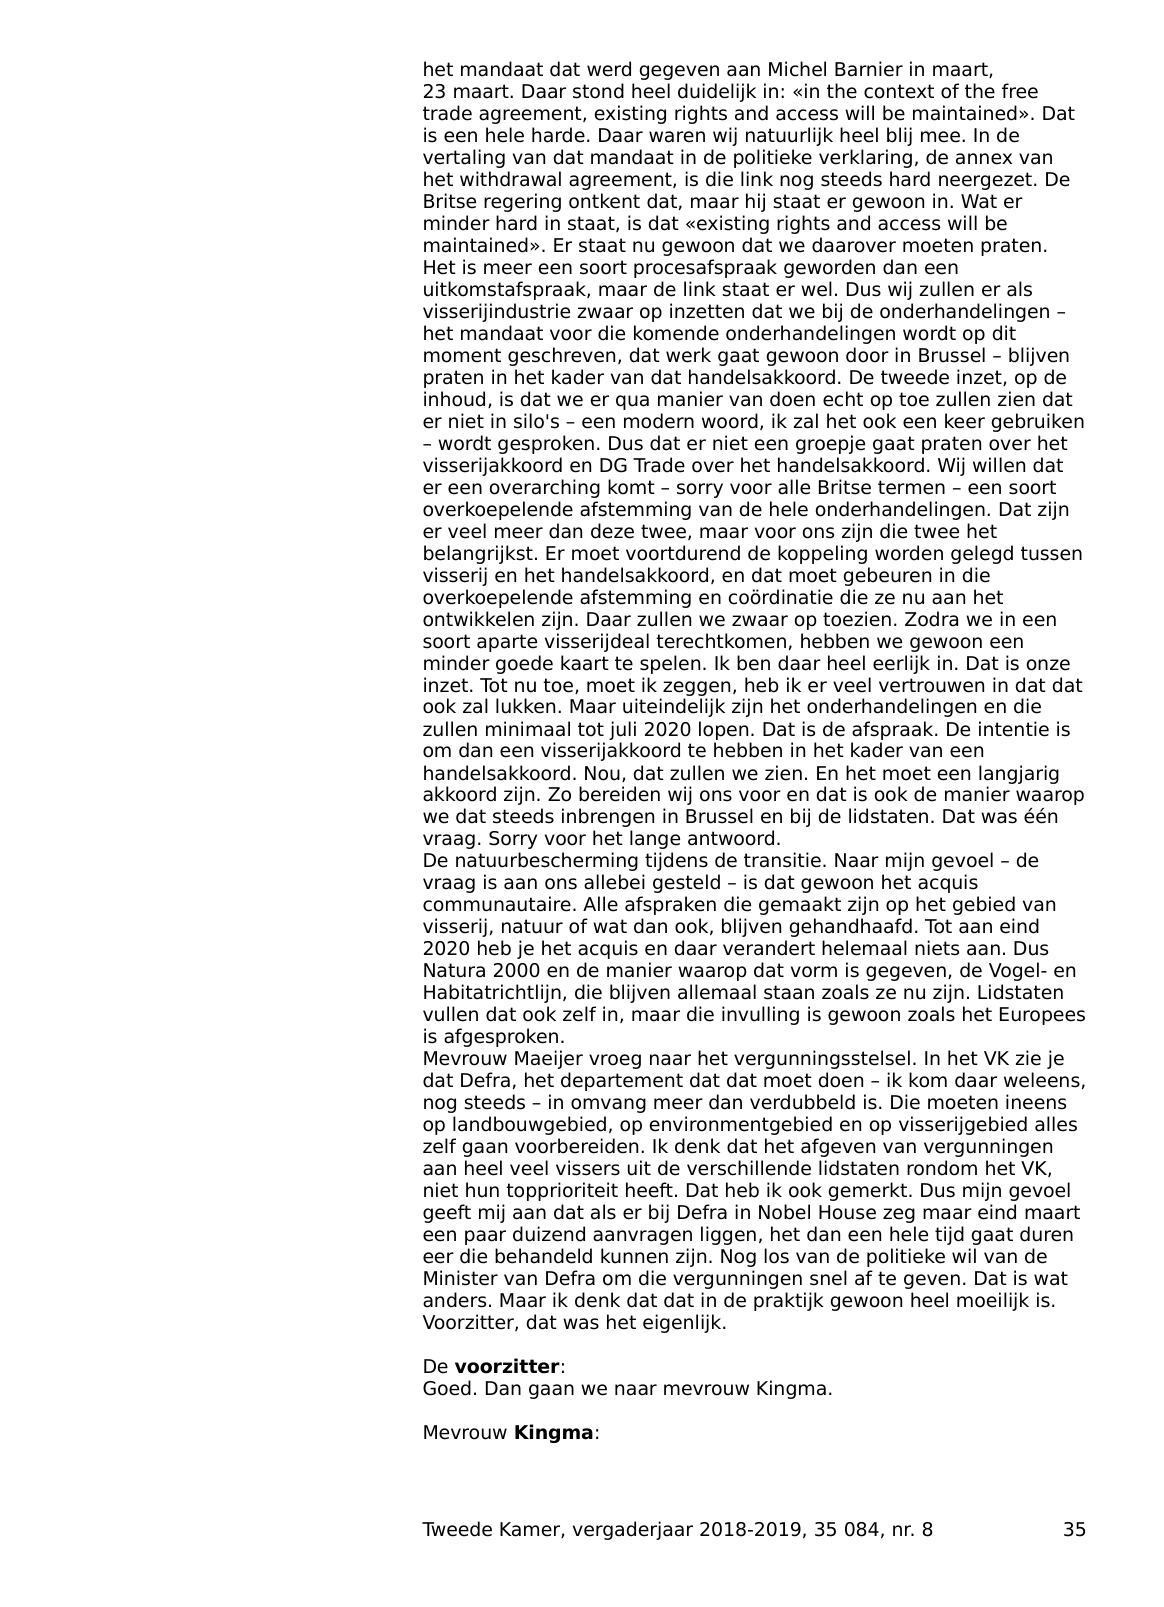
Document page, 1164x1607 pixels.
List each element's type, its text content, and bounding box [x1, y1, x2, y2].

text het mandaat dat werd gegeven aan Michel Barnier in maart, 23 maart. Daar stond heel duidelijk in: «in the context of the free trade agreement, existing rights and access will be maintained». Dat is een hele harde. Daar waren wij natuurlijk heel blij mee. In de vertaling van dat mandaat in de politieke verklaring, de annex van het withdrawal agreement, is die link nog steeds hard neergezet. De Britse regering ontkent dat, maar hij staat er gewoon in. Wat er minder hard in staat, is dat «existing rights and access will be maintained». Er staat nu gewoon dat we daarover moeten praten. Het is meer een soort procesafspraak geworden dan een uitkomstafspraak, maar de link staat er wel. Dus wij zullen er als visserijindustrie zwaar op inzetten dat we bij de onderhandelingen – het mandaat voor die komende onderhandelingen wordt op dit moment geschreven, dat werk gaat gewoon door in Brussel – blijven praten in het kader van dat handelsakkoord. De tweede inzet, op de inhoud, is dat we er qua manier van doen echt op toe zullen zien dat er niet in silo's – een modern woord, ik zal het ook een keer gebruiken – wordt gesproken. Dus dat er niet een groepje gaat praten over het visserijakkoord en DG Trade over het handelsakkoord. Wij willen dat er een overarching komt – sorry voor alle Britse termen – een soort overkoepelende afstemming van de hele onderhandelingen. Dat zijn er veel meer dan deze twee, maar voor ons zijn die twee het belangrijkst. Er moet voortdurend de koppeling worden gelegd tussen visserij en het handelsakkoord, en dat moet gebeuren in die overkoepelende afstemming en coördinatie die ze nu aan het ontwikkelen zijn. Daar zullen we zwaar op toezien. Zodra we in een soort aparte visserijdeal terechtkomen, hebben we gewoon een minder goede kaart te spelen. Ik ben daar heel eerlijk in. Dat is onze inzet. Tot nu toe, moet ik zeggen, heb ik er veel vertrouwen in dat dat ook zal lukken. Maar uiteindelijk zijn het onderhandelingen en die zullen minimaal tot juli 2020 lopen. Dat is de afspraak. De intentie is om dan een visserijakkoord te hebben in het kader van een handelsakkoord. Nou, dat zullen we zien. En het moet een langjarig akkoord zijn. Zo bereiden wij ons voor en dat is ook de manier waarop we dat steeds inbrengen in Brussel en bij de lidstaten. Dat was één vraag. Sorry voor het lange antwoord. [422, 59, 1087, 850]
text De voorzitter: [422, 1356, 1087, 1378]
text Voorzitter, dat was het eigenlijk. [422, 1312, 1087, 1334]
text Goed. Dan gaan we naar mevrouw Kingma. [422, 1378, 1087, 1400]
text Mevrouw Maeijer vroeg naar het vergunningsstelsel. In het VK zie je dat Defra, het departement dat dat moet doen – ik kom daar weleens, nog steeds – in omvang meer dan verdubbeld is. Die moeten ineens op landbouwgebied, op environmentgebied en op visserijgebied alles zelf gaan voorbereiden. Ik denk dat het afgeven van vergunningen aan heel veel vissers uit de verschillende lidstaten rondom het VK, niet hun topprioriteit heeft. Dat heb ik ook gemerkt. Dus mijn gevoel geeft mij aan dat als er bij Defra in Nobel House zeg maar eind maart een paar duizend aanvragen liggen, het dan een hele tijd gaat duren eer die behandeld kunnen zijn. Nog los van de politieke wil van de Minister van Defra om die vergunningen snel af te geven. Dat is wat anders. Maar ik denk dat dat in de praktijk gewoon heel moeilijk is. [422, 1048, 1087, 1312]
text De natuurbescherming tijdens de transitie. Naar mijn gevoel – de vraag is aan ons allebei gesteld – is dat gewoon het acquis communautaire. Alle afspraken die gemaakt zijn op het gebied van visserij, natuur of wat dan ook, blijven gehandhaafd. Tot aan eind 2020 heb je het acquis en daar verandert helemaal niets aan. Dus Natura 2000 en de manier waarop dat vorm is gegeven, de Vogel- en Habitatrichtlijn, die blijven allemaal staan zoals ze nu zijn. Lidstaten vullen dat ook zelf in, maar die invulling is gewoon zoals het Europees is afgesproken. [422, 850, 1087, 1048]
text Mevrouw Kingma: [422, 1422, 1087, 1444]
